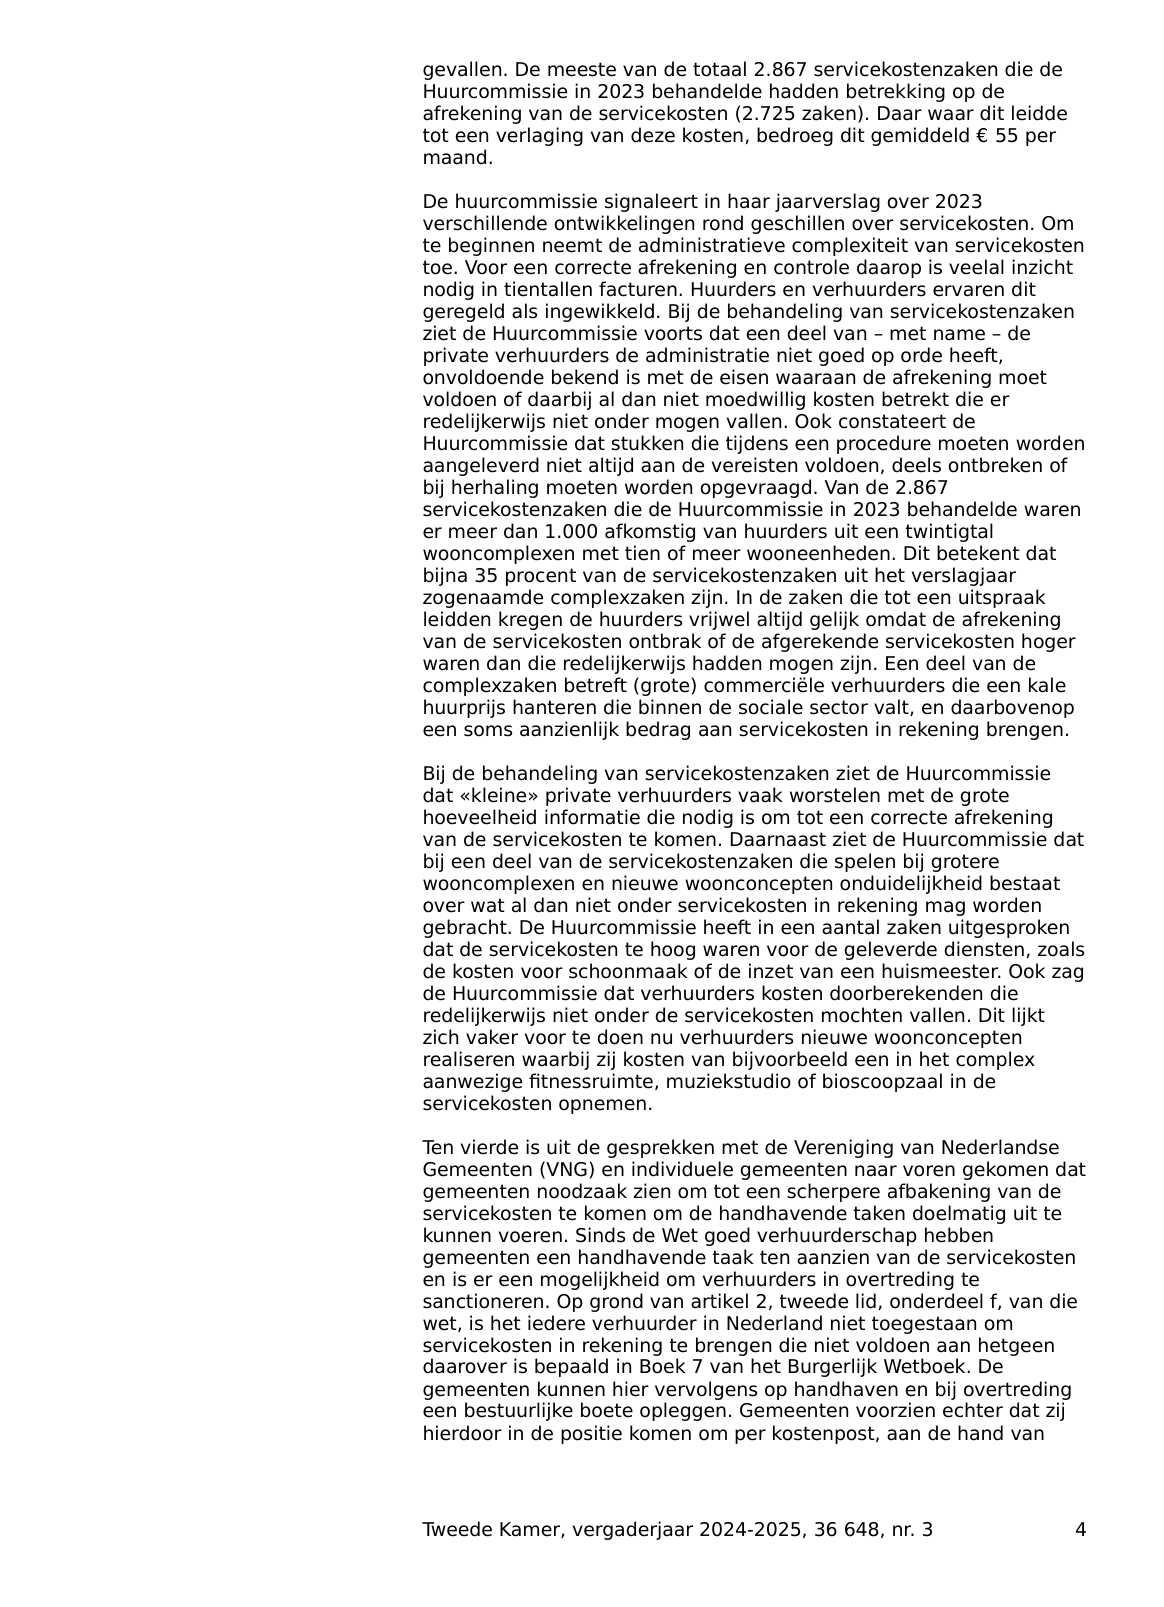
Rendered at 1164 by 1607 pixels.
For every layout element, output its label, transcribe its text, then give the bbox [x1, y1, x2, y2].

text Ten vierde is uit de gesprekken met de Vereniging van Nederlandse Gemeenten (VNG) en individuele gemeenten naar voren gekomen dat gemeenten noodzaak zien om tot een scherpere afbakening van de servicekosten te komen om de handhavende taken doelmatig uit te kunnen voeren. Sinds de Wet goed verhuurderschap hebben gemeenten een handhavende taak ten aanzien van de servicekosten en is er een mogelijkheid om verhuurders in overtreding te sanctioneren. Op grond van artikel 2, tweede lid, onderdeel f, van die wet, is het iedere verhuurder in Nederland niet toegestaan om servicekosten in rekening te brengen die niet voldoen aan hetgeen daarover is bepaald in Boek 7 van het Burgerlijk Wetboek. De gemeenten kunnen hier vervolgens op handhaven en bij overtreding een bestuurlijke boete opleggen. Gemeenten voorzien echter dat zij hierdoor in de positie komen om per kostenpost, aan de hand van [422, 1137, 1087, 1444]
text Bij de behandeling van servicekostenzaken ziet de Huurcommissie dat «kleine» private verhuurders vaak worstelen met de grote hoeveelheid informatie die nodig is om tot een correcte afrekening van de servicekosten te komen. Daarnaast ziet de Huurcommissie dat bij een deel van de servicekostenzaken die spelen bij grotere wooncomplexen en nieuwe woonconcepten onduidelijkheid bestaat over wat al dan niet onder servicekosten in rekening mag worden gebracht. De Huurcommissie heeft in een aantal zaken uitgesproken dat de servicekosten te hoog waren voor de geleverde diensten, zoals de kosten voor schoonmaak of de inzet van een huismeester. Ook zag de Huurcommissie dat verhuurders kosten doorberekenden die redelijkerwijs niet onder de servicekosten mochten vallen. Dit lijkt zich vaker voor te doen nu verhuurders nieuwe woonconcepten realiseren waarbij zij kosten van bijvoorbeeld een in het complex aanwezige fitnessruimte, muziekstudio of bioscoopzaal in de servicekosten opnemen. [422, 763, 1087, 1114]
text De huurcommissie signaleert in haar jaarverslag over 2023 verschillende ontwikkelingen rond geschillen over servicekosten. Om te beginnen neemt de administratieve complexiteit van servicekosten toe. Voor een correcte afrekening en controle daarop is veelal inzicht nodig in tientallen facturen. Huurders en verhuurders ervaren dit geregeld als ingewikkeld. Bij de behandeling van servicekostenzaken ziet de Huurcommissie voorts dat een deel van – met name – de private verhuurders de administratie niet goed op orde heeft, onvoldoende bekend is met de eisen waaraan de afrekening moet voldoen of daarbij al dan niet moedwillig kosten betrekt die er redelijkerwijs niet onder mogen vallen. Ook constateert de Huurcommissie dat stukken die tijdens een procedure moeten worden aangeleverd niet altijd aan de vereisten voldoen, deels ontbreken of bij herhaling moeten worden opgevraagd. Van de 2.867 servicekostenzaken die de Huurcommissie in 2023 behandelde waren er meer dan 1.000 afkomstig van huurders uit een twintigtal wooncomplexen met tien of meer wooneenheden. Dit betekent dat bijna 35 procent van de servicekostenzaken uit het verslagjaar zogenaamde complexzaken zijn. In de zaken die tot een uitspraak leidden kregen de huurders vrijwel altijd gelijk omdat de afrekening van de servicekosten ontbrak of de afgerekende servicekosten hoger waren dan die redelijkerwijs hadden mogen zijn. Een deel van de complexzaken betreft (grote) commerciële verhuurders die een kale huurprijs hanteren die binnen de sociale sector valt, en daarbovenop een soms aanzienlijk bedrag aan servicekosten in rekening brengen. [422, 191, 1087, 741]
text gevallen. De meeste van de totaal 2.867 servicekostenzaken die de Huurcommissie in 2023 behandelde hadden betrekking op de afrekening van de servicekosten (2.725 zaken). Daar waar dit leidde tot een verlaging van deze kosten, bedroeg dit gemiddeld € 55 per maand. [422, 59, 1087, 169]
